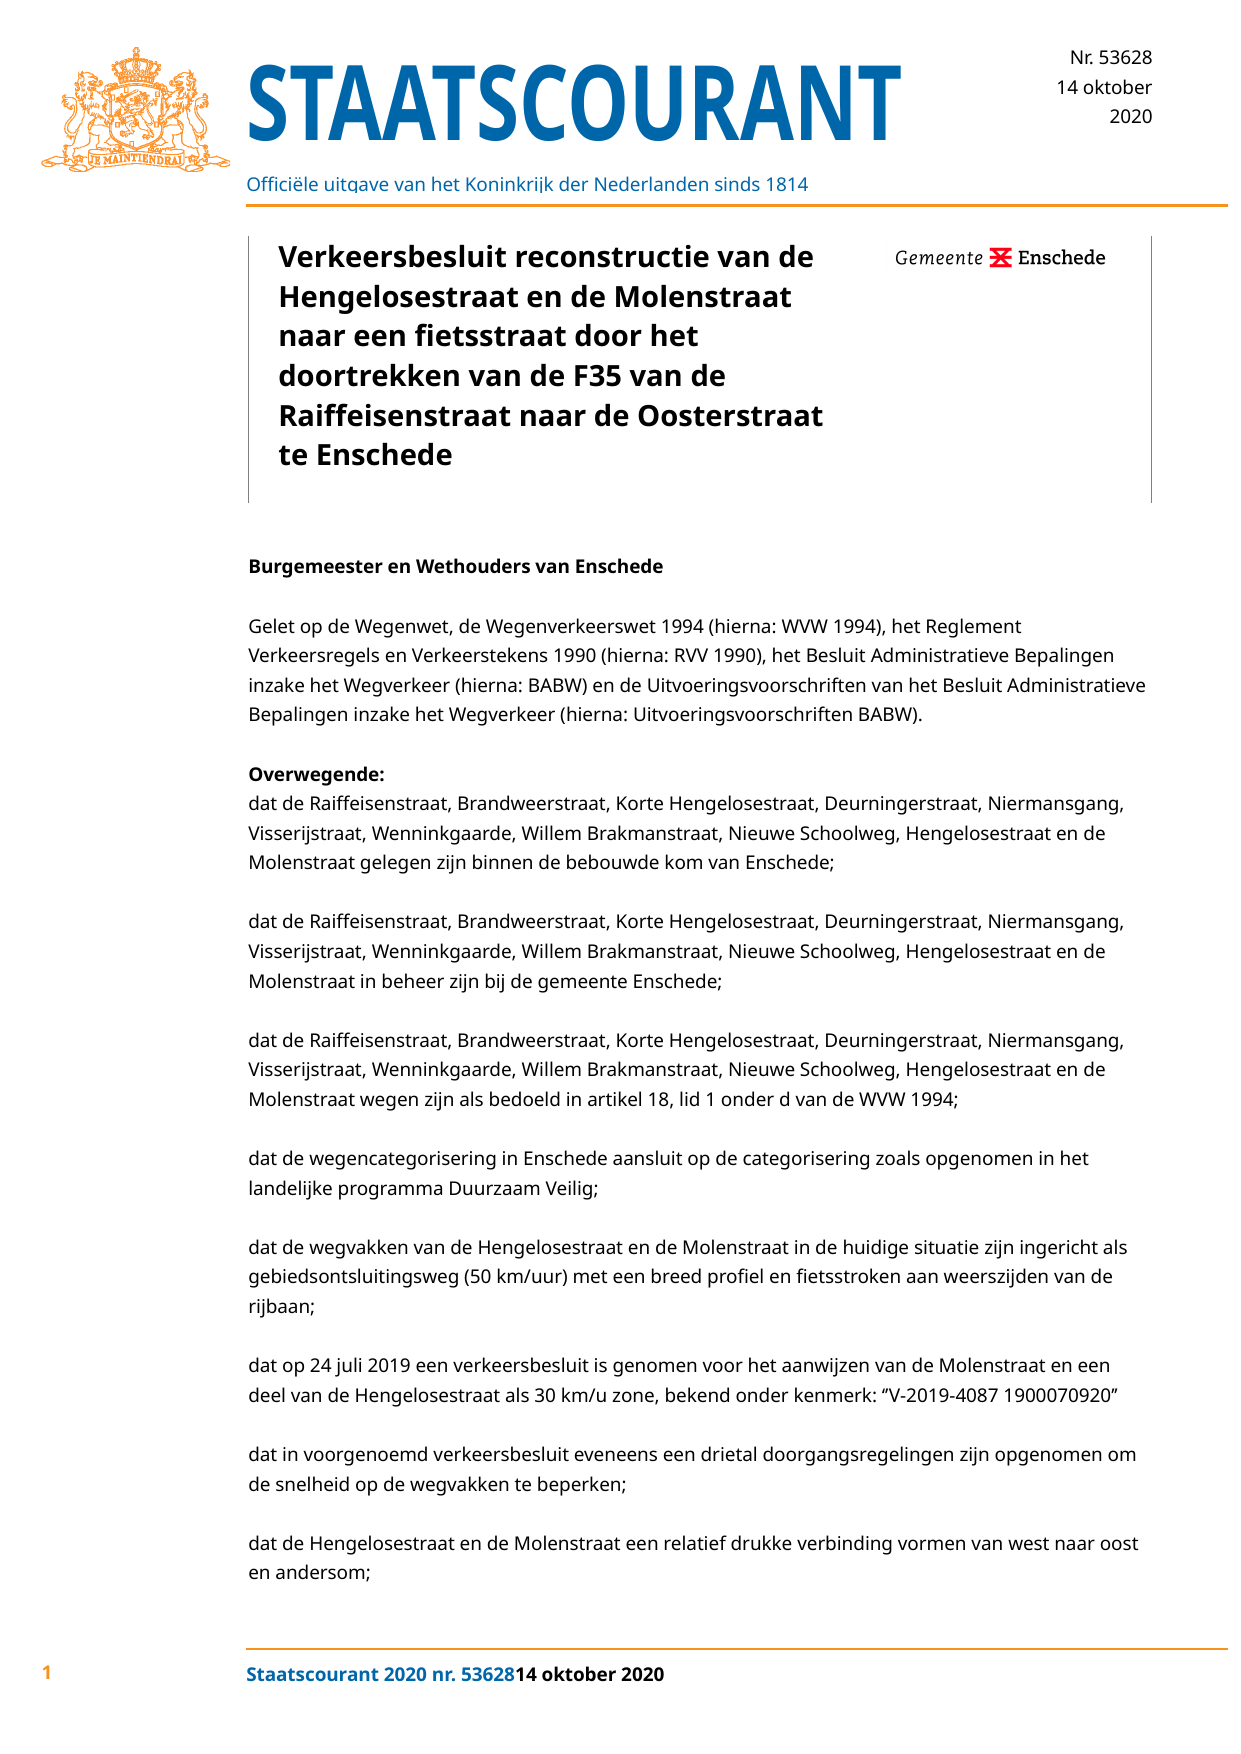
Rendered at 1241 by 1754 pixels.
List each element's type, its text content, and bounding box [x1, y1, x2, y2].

text dat de wegencategorisering in Enschede aansluit op de categorisering zoals opgenomen in het landelijke programma Duurzaam Veilig; [248, 1145, 1152, 1201]
text dat de Hengelosestraat en de Molenstraat een relatief drukke verbinding vormen van west naar oost en andersom; [248, 1530, 1152, 1585]
text dat in voorgenoemd verkeersbesluit eveneens een drietal doorgangsregelingen zijn opgenomen om de snelheid op de wegvakken te beperken; [248, 1441, 1152, 1497]
text Overwegende: [248, 761, 1152, 787]
text Burgemeester en Wethouders van Enschede [248, 554, 1152, 579]
text dat de wegvakken van de Hengelosestraat en de Molenstraat in de huidige situatie zijn ingericht als gebiedsontsluitingsweg (50 km/uur) met een breed profiel en fietsstroken aan weerszijden van de rijbaan; [248, 1234, 1152, 1319]
picture [41, 47, 231, 172]
picture [882, 236, 1119, 279]
table_header Verkeersbesluit reconstructie van de Hengelosestraat en de Molenstraat naar een fietsstraat door het doortrekken van de F35 van de Raiffeisenstraat naar de Oosterstraat te Enschede [249, 236, 850, 503]
text dat de Raiffeisenstraat, Brandweerstraat, Korte Hengelosestraat, Deurningerstraat, Niermansgang, Visserijstraat, Wenninkgaarde, Willem Brakmanstraat, Nieuwe Schoolweg, Hengelosestraat en de Molenstraat wegen zijn als bedoeld in artikel 18, lid 1 onder d van de WVW 1994; [248, 1027, 1152, 1112]
text dat de Raiffeisenstraat, Brandweerstraat, Korte Hengelosestraat, Deurningerstraat, Niermansgang, Visserijstraat, Wenninkgaarde, Willem Brakmanstraat, Nieuwe Schoolweg, Hengelosestraat en de Molenstraat in beheer zijn bij de gemeente Enschede; [248, 909, 1152, 994]
text dat de Raiffeisenstraat, Brandweerstraat, Korte Hengelosestraat, Deurningerstraat, Niermansgang, Visserijstraat, Wenninkgaarde, Willem Brakmanstraat, Nieuwe Schoolweg, Hengelosestraat en de Molenstraat gelegen zijn binnen de bebouwde kom van Enschede; [248, 790, 1152, 875]
table_header [850, 236, 1151, 503]
text Gelet op de Wegenwet, de Wegenverkeerswet 1994 (hierna: WVW 1994), het Reglement Verkeersregels en Verkeerstekens 1990 (hierna: RVV 1990), het Besluit Administratieve Bepalingen inzake het Wegverkeer (hierna: BABW) en de Uitvoeringsvoorschriften van het Besluit Administratieve Bepalingen inzake het Wegverkeer (hierna: Uitvoeringsvoorschriften BABW). [248, 613, 1152, 727]
text dat op 24 juli 2019 een verkeersbesluit is genomen voor het aanwijzen van de Molenstraat en een deel van de Hengelosestraat als 30 km/u zone, bekend onder kenmerk: ‘’V-2019-4087 1900070920’’ [248, 1352, 1152, 1408]
